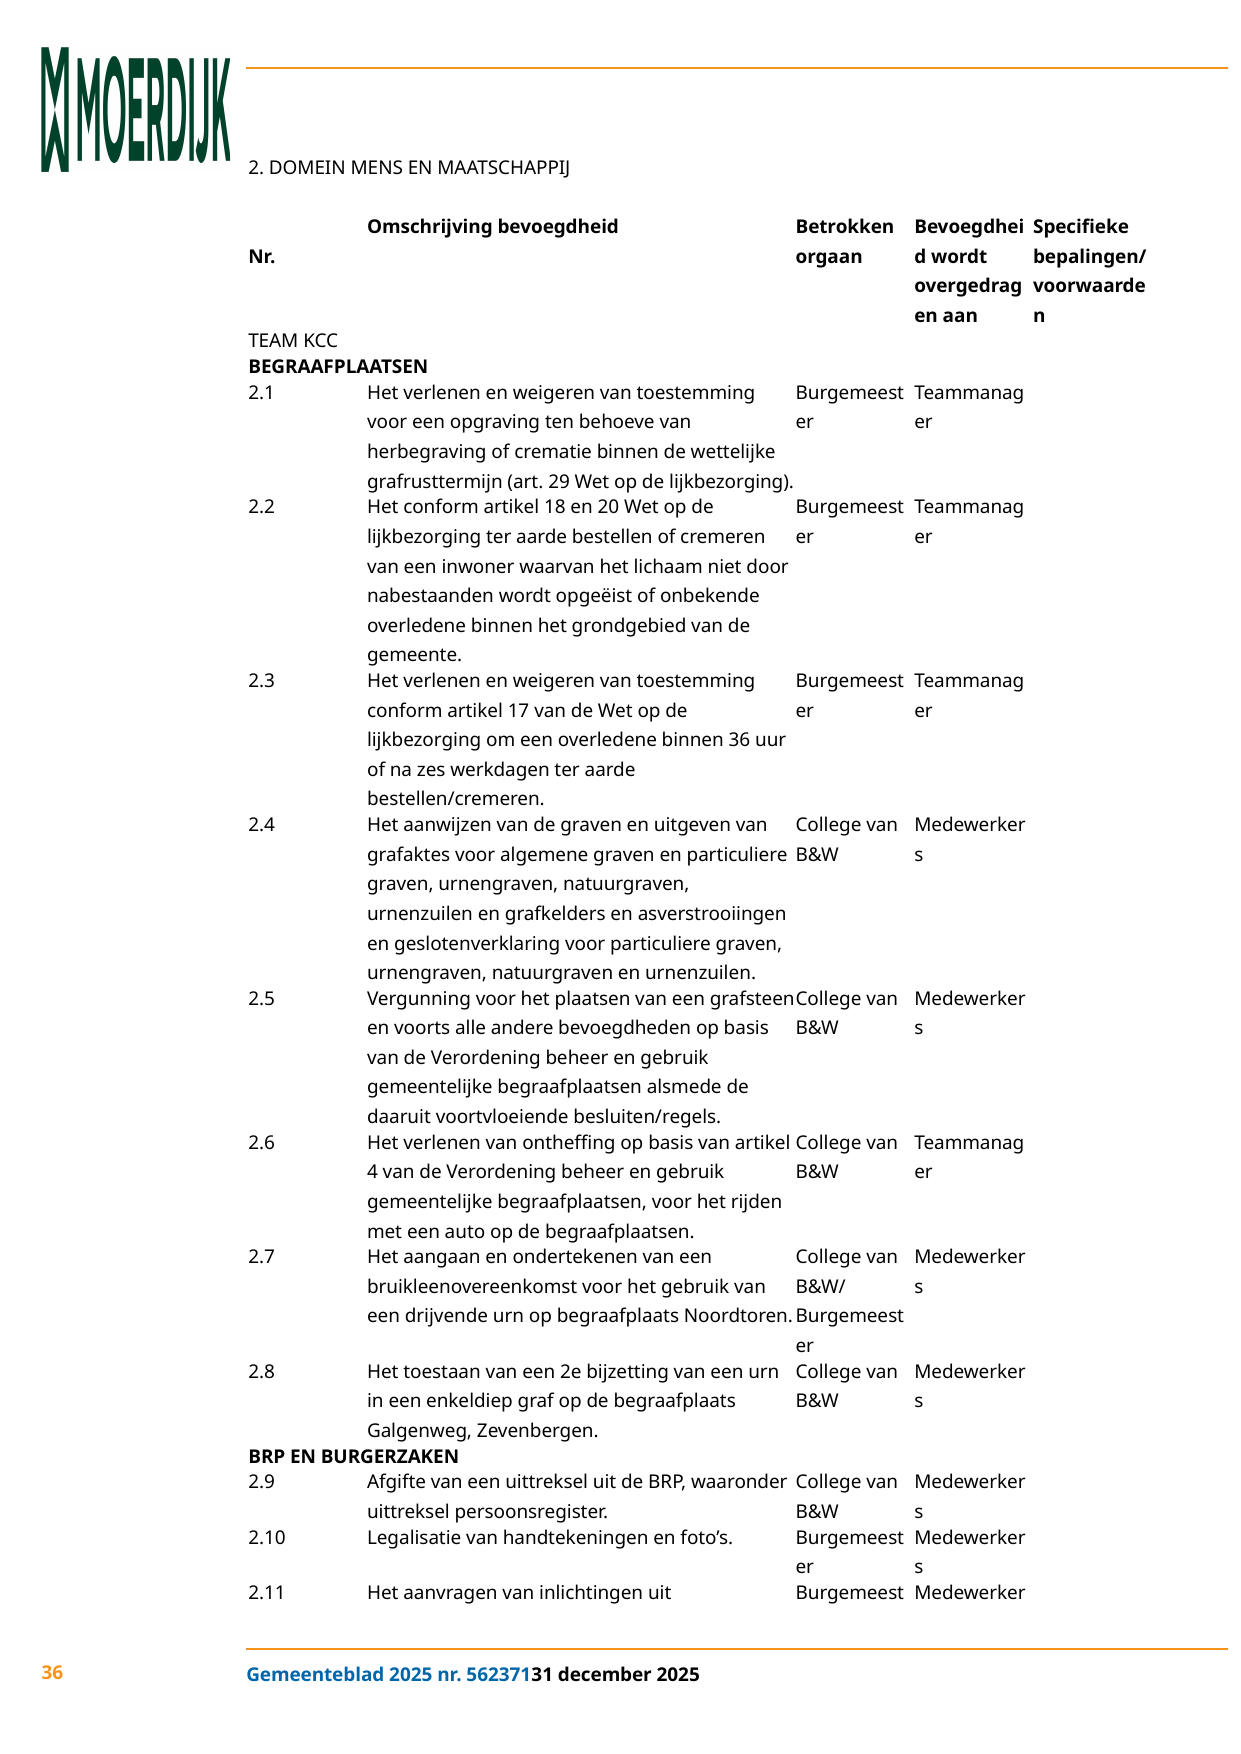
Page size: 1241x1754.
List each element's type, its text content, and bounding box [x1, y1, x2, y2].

table_header Omschrijving bevoegdheid [367, 213, 795, 328]
table_cell Medewerkers [914, 1244, 1033, 1358]
table_cell 2.7 [248, 1244, 367, 1358]
table_cell Het aanvragen van inlichtingen uit [367, 1579, 795, 1605]
table_cell College van B&W [795, 1469, 914, 1524]
table_cell Het aangaan en ondertekenen van een bruikleenovereenkomst voor het gebruik van een drijvende urn op begraafplaats Noordtoren. [367, 1244, 795, 1358]
picture [41, 47, 231, 172]
table_cell [1033, 1358, 1152, 1443]
table_cell [1033, 494, 1152, 667]
table_cell Burgemeester [795, 494, 914, 667]
table_cell Medewerker [914, 1579, 1033, 1605]
table_cell Legalisatie van handtekeningen en foto’s. [367, 1524, 795, 1579]
table_cell [1033, 985, 1152, 1129]
table_header Nr. [248, 213, 367, 328]
table_cell Medewerkers [914, 1358, 1033, 1443]
table_cell [1033, 1129, 1152, 1243]
table_cell [1033, 1244, 1152, 1358]
table_cell Het verlenen en weigeren van toestemming conform artikel 17 van de Wet op de lijkbezorging om een overledene binnen 36 uur of na zes werkdagen ter aarde bestellen/cremeren. [367, 667, 795, 811]
table_cell 2.4 [248, 811, 367, 985]
table_cell 2.1 [248, 379, 367, 494]
table_cell 2.5 [248, 985, 367, 1129]
table_cell TEAM KCC [248, 328, 1152, 353]
table_cell Medewerkers [914, 1524, 1033, 1579]
table_cell Medewerkers [914, 1469, 1033, 1524]
table_cell Teammanager [914, 494, 1033, 667]
table_cell Het verlenen en weigeren van toestemming voor een opgraving ten behoeve van herbegraving of crematie binnen de wettelijke grafrusttermijn (art. 29 Wet op de lijkbezorging). [367, 379, 795, 494]
table_header Betrokken orgaan [795, 213, 914, 328]
table_cell [1033, 1579, 1152, 1605]
table_cell College van B&W/ Burgemeester [795, 1244, 914, 1358]
table_cell Medewerkers [914, 811, 1033, 985]
table_header Bevoegdheid wordt overgedragen aan [914, 213, 1033, 328]
table_header Specifieke bepalingen/ voorwaarden [1033, 213, 1152, 328]
table_cell College van B&W [795, 1358, 914, 1443]
table_cell 2.11 [248, 1579, 367, 1605]
table_cell Medewerkers [914, 985, 1033, 1129]
table_cell Vergunning voor het plaatsen van een grafsteen en voorts alle andere bevoegdheden op basis van de Verordening beheer en gebruik gemeentelijke begraafplaatsen alsmede de daaruit voortvloeiende besluiten/regels. [367, 985, 795, 1129]
table_cell Afgifte van een uittreksel uit de BRP, waaronder uittreksel persoonsregister. [367, 1469, 795, 1524]
table_cell [1033, 379, 1152, 494]
table_cell 2.2 [248, 494, 367, 667]
table_cell College van B&W [795, 1129, 914, 1243]
table_cell [1033, 1524, 1152, 1579]
table_cell 2.8 [248, 1358, 367, 1443]
table_cell 2.3 [248, 667, 367, 811]
table_cell BEGRAAFPLAATSEN [248, 354, 1152, 379]
table_cell Het verlenen van ontheffing op basis van artikel 4 van de Verordening beheer en gebruik gemeentelijke begraafplaatsen, voor het rijden met een auto op de begraafplaatsen. [367, 1129, 795, 1243]
table_cell Burgemeester [795, 379, 914, 494]
text 2. DOMEIN MENS EN MAATSCHAPPIJ [248, 154, 1152, 180]
table_cell [1033, 1469, 1152, 1524]
table_cell Het conform artikel 18 en 20 Wet op de lijkbezorging ter aarde bestellen of cremeren van een inwoner waarvan het lichaam niet door nabestaanden wordt opgeëist of onbekende overledene binnen het grondgebied van de gemeente. [367, 494, 795, 667]
table_cell 2.10 [248, 1524, 367, 1579]
table_cell Burgemeester [795, 1524, 914, 1579]
table_cell 2.9 [248, 1469, 367, 1524]
table_cell Burgemeest [795, 1579, 914, 1605]
table_cell Het toestaan van een 2e bijzetting van een urn in een enkeldiep graf op de begraafplaats Galgenweg, Zevenbergen. [367, 1358, 795, 1443]
table_cell College van B&W [795, 811, 914, 985]
table_cell Teammanager [914, 667, 1033, 811]
table_cell Burgemeester [795, 667, 914, 811]
table_cell Het aanwijzen van de graven en uitgeven van grafaktes voor algemene graven en particuliere graven, urnengraven, natuurgraven, urnenzuilen en grafkelders en asverstrooiingen en geslotenverklaring voor particuliere graven, urnengraven, natuurgraven en urnenzuilen. [367, 811, 795, 985]
table_cell Teammanager [914, 1129, 1033, 1243]
table_cell [1033, 667, 1152, 811]
table_cell BRP EN BURGERZAKEN [248, 1443, 1152, 1469]
table_cell Teammanager [914, 379, 1033, 494]
table_cell 2.6 [248, 1129, 367, 1243]
table_cell [1033, 811, 1152, 985]
table_cell College van B&W [795, 985, 914, 1129]
